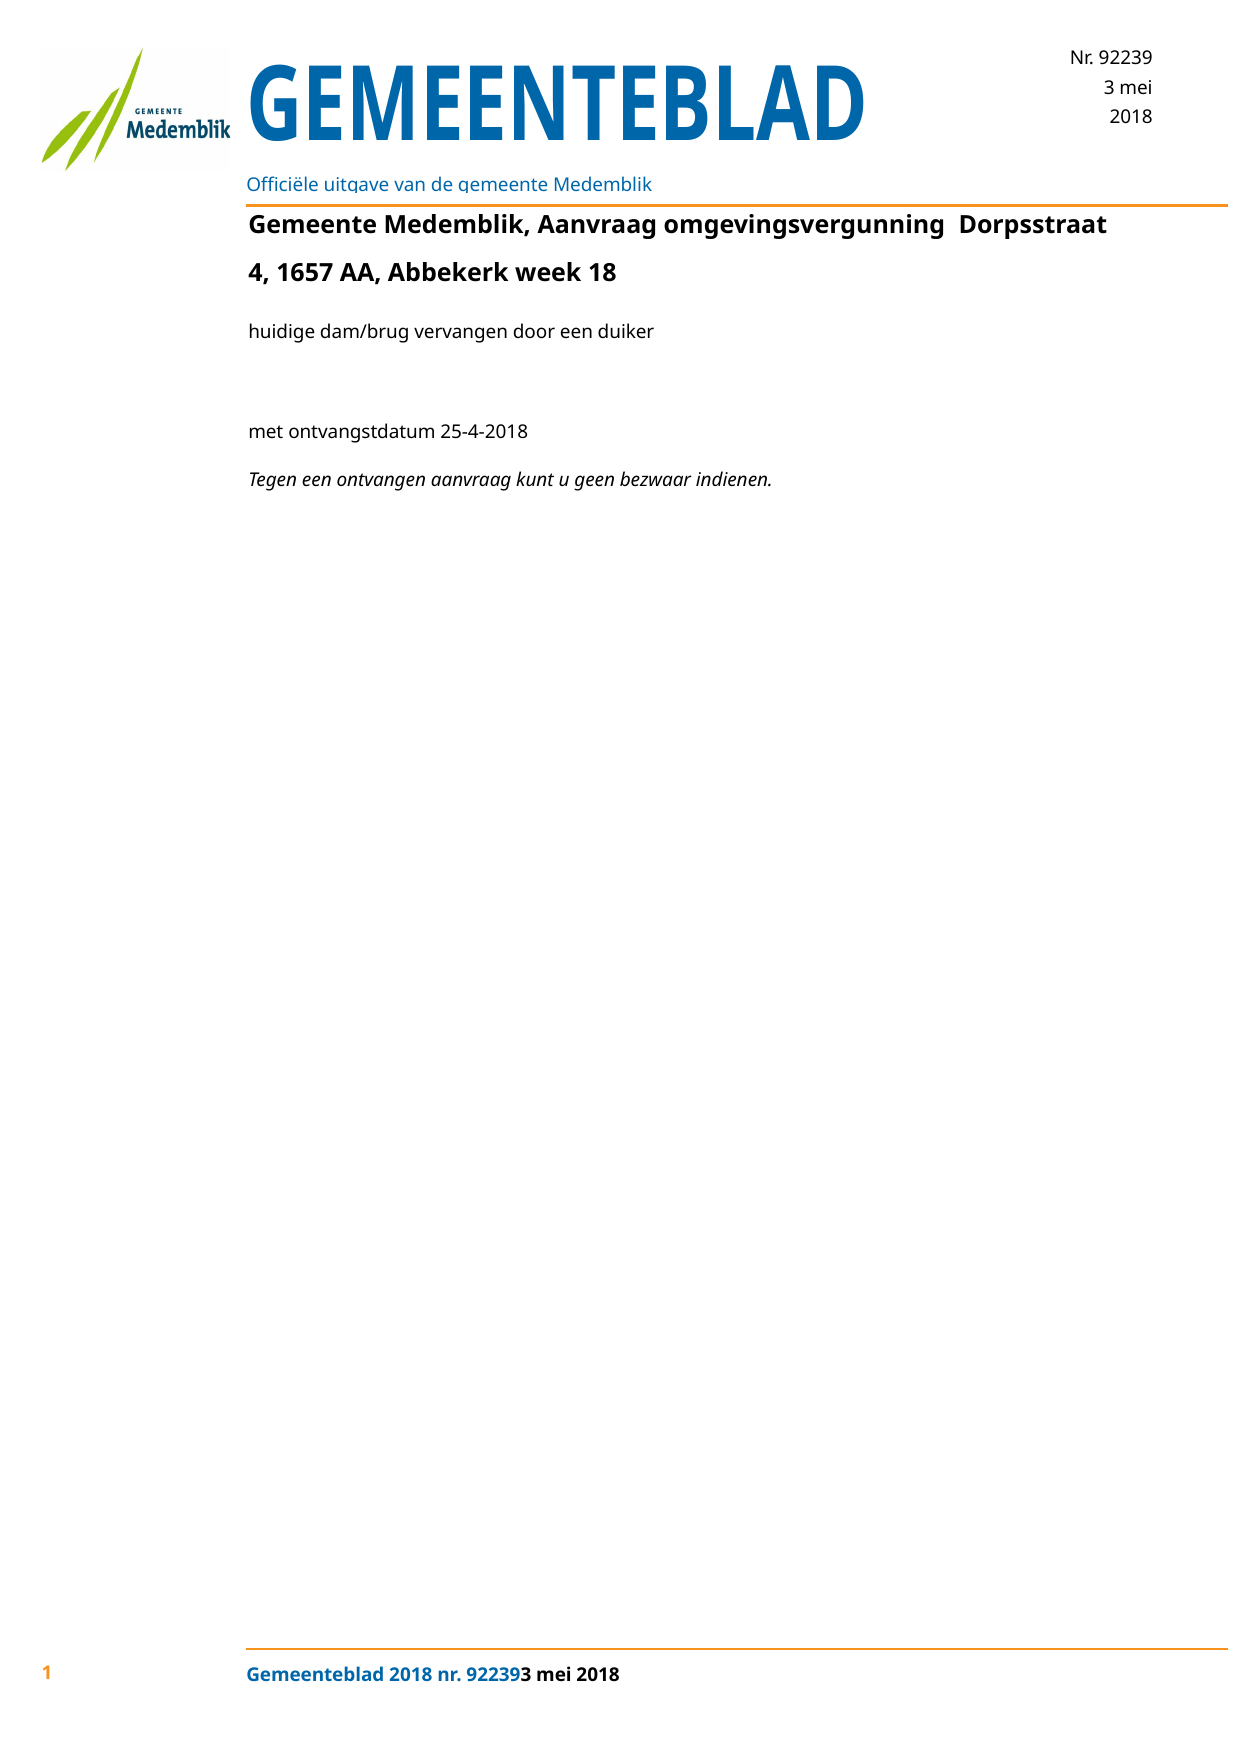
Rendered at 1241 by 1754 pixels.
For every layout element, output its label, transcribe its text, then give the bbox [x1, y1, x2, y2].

text Tegen een ontvangen aanvraag kunt u geen bezwaar indienen. [248, 467, 1152, 492]
text huidige dam/brug vervangen door een duiker [248, 318, 1152, 344]
text Gemeente Medemblik, Aanvraag omgevingsvergunning Dorpsstraat 4, 1657 AA, Abbekerk week 18 [248, 207, 1152, 288]
text met ontvangstdatum 25-4-2018 [248, 419, 1152, 444]
picture [41, 47, 231, 172]
